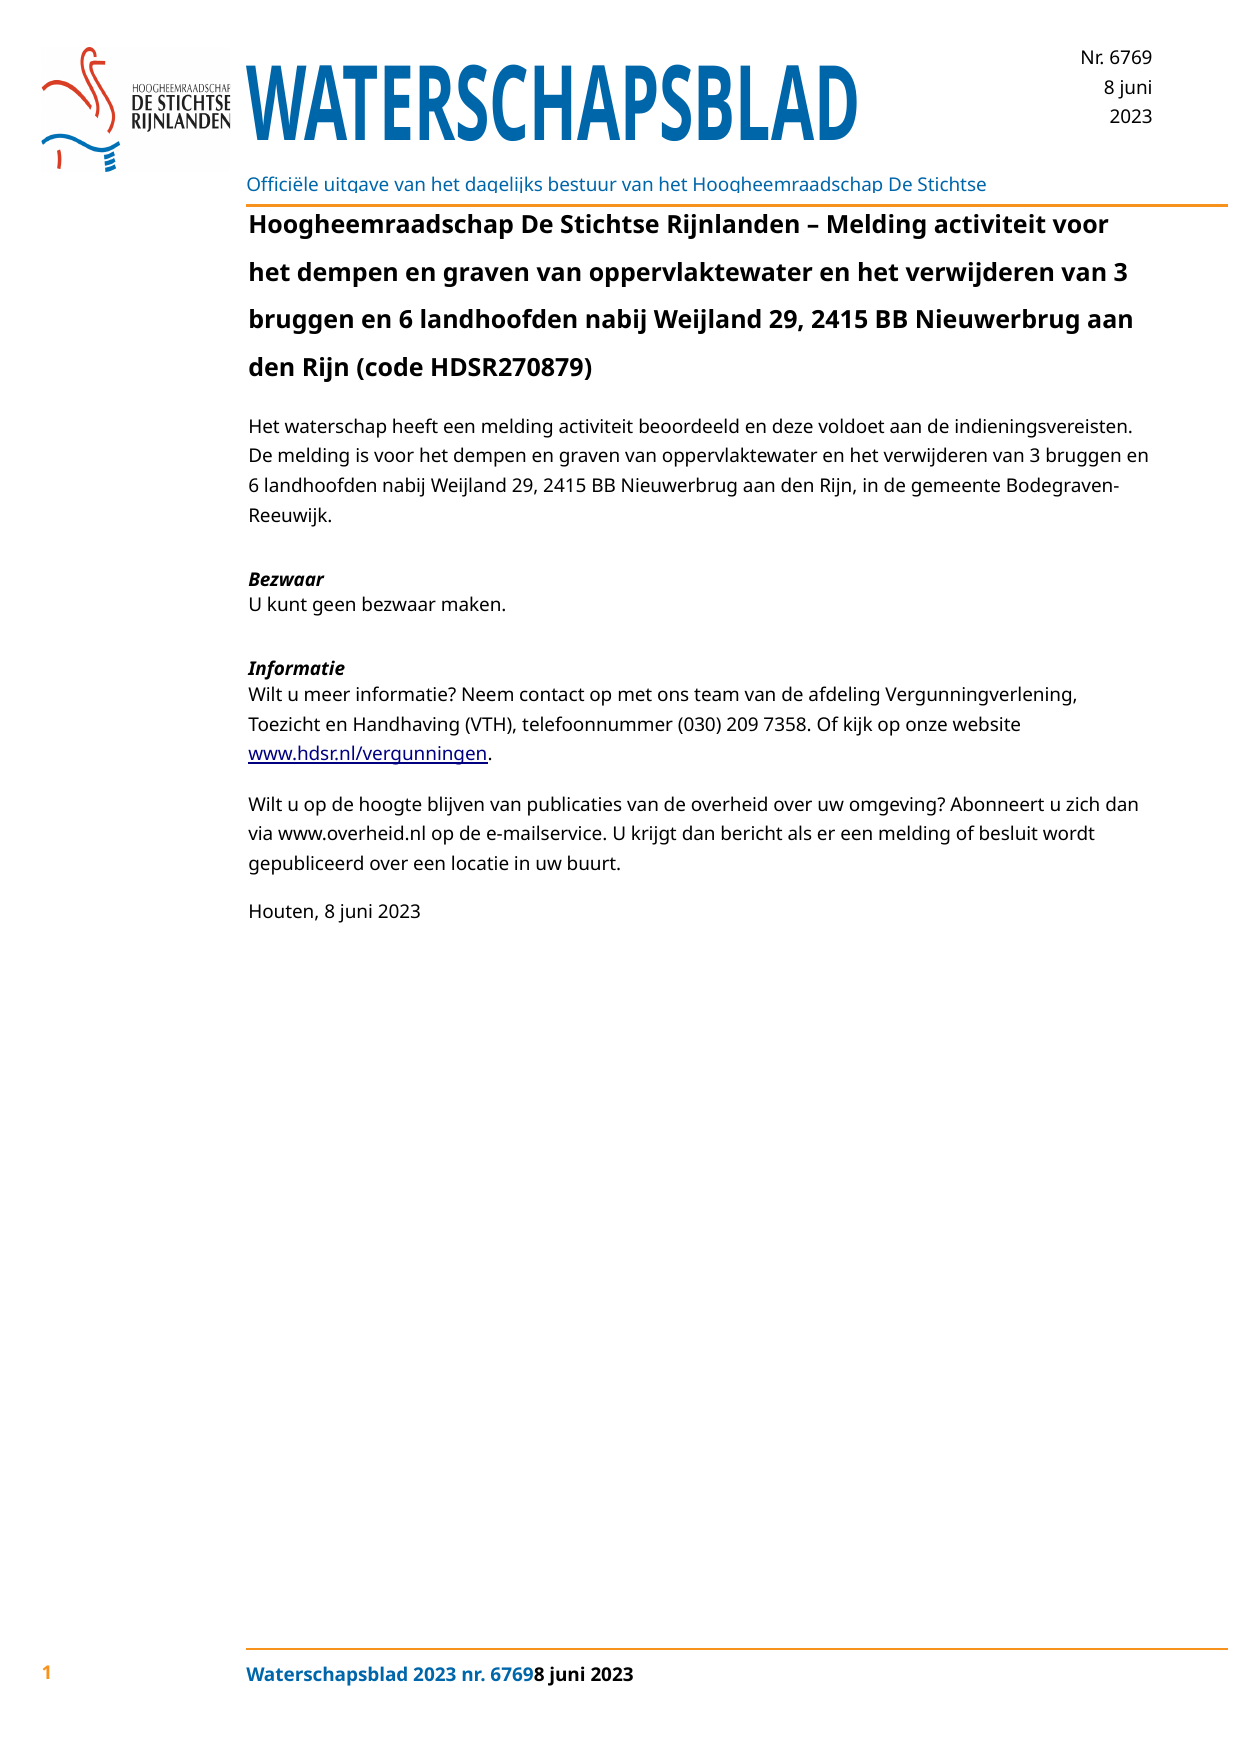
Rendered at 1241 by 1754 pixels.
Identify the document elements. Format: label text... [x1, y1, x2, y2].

text Hoogheemraadschap De Stichtse Rijnlanden – Melding activiteit voor het dempen en graven van oppervlaktewater en het verwijderen van 3 bruggen en 6 landhoofden nabij Weijland 29, 2415 BB Nieuwerbrug aan den Rijn (code HDSR270879) [248, 207, 1152, 384]
picture [41, 47, 231, 172]
text Wilt u op de hoogte blijven van publicaties van de overheid over uw omgeving? Abonneert u zich dan via www.overheid.nl op de e-mailservice. U krijgt dan bericht als er een melding of besluit wordt gepubliceerd over een locatie in uw buurt. [248, 791, 1152, 876]
text Bezwaar [248, 566, 1152, 592]
text Informatie [248, 656, 1152, 681]
text Het waterschap heeft een melding activiteit beoordeeld en deze voldoet aan de indieningsvereisten. De melding is voor het dempen en graven van oppervlaktewater en het verwijderen van 3 bruggen en 6 landhoofden nabij Weijland 29, 2415 BB Nieuwerbrug aan den Rijn, in de gemeente Bodegraven-Reeuwijk. [248, 413, 1152, 528]
text Houten, 8 juni 2023 [248, 898, 1152, 923]
text Wilt u meer informatie? Neem contact op met ons team van de afdeling Vergunningverlening, Toezicht en Handhaving (VTH), telefoonnummer (030) 209 7358. Of kijk op onze website www.hdsr.nl/vergunningen. [248, 681, 1152, 766]
text U kunt geen bezwaar maken. [248, 592, 1152, 617]
